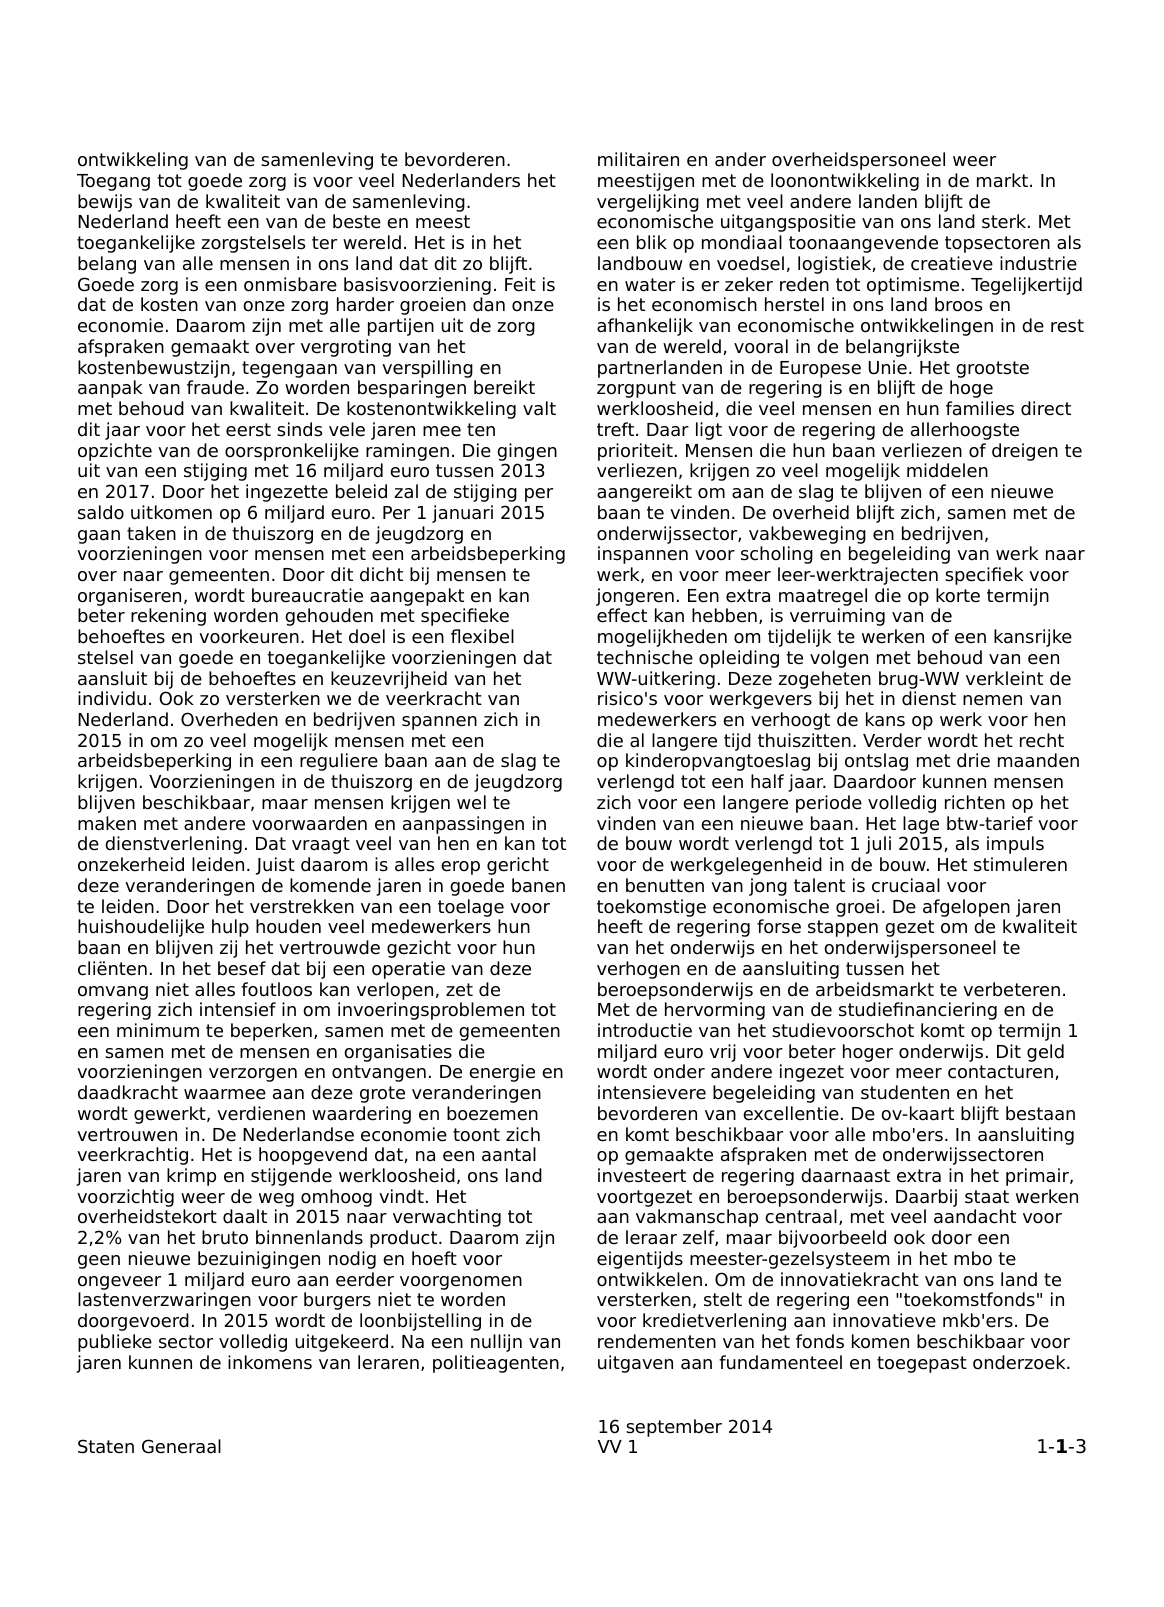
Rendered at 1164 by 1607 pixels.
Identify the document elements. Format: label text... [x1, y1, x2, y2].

text militairen en ander overheidspersoneel weer meestijgen met de loonontwikkeling in de markt. In vergelijking met veel andere landen blijft de economische uitgangspositie van ons land sterk. Met een blik op mondiaal toonaangevende topsectoren als landbouw en voedsel, logistiek, de creatieve industrie en water is er zeker reden tot optimisme. Tegelijkertijd is het economisch herstel in ons land broos en afhankelijk van economische ontwikkelingen in de rest van de wereld, vooral in de belangrijkste partnerlanden in de Europese Unie. Het grootste zorgpunt van de regering is en blijft de hoge werkloosheid, die veel mensen en hun families direct treft. Daar ligt voor de regering de allerhoogste prioriteit. Mensen die hun baan verliezen of dreigen te verliezen, krijgen zo veel mogelijk middelen aangereikt om aan de slag te blijven of een nieuwe baan te vinden. De overheid blijft zich, samen met de onderwijssector, vakbeweging en bedrijven, inspannen voor scholing en begeleiding van werk naar werk, en voor meer leer-werktrajecten specifiek voor jongeren. Een extra maatregel die op korte termijn effect kan hebben, is verruiming van de mogelijkheden om tijdelijk te werken of een kansrijke technische opleiding te volgen met behoud van een WW-uitkering. Deze zogeheten brug-WW verkleint de risico's voor werkgevers bij het in dienst nemen van medewerkers en verhoogt de kans op werk voor hen die al langere tijd thuiszitten. Verder wordt het recht op kinderopvangtoeslag bij ontslag met drie maanden verlengd tot een half jaar. Daardoor kunnen mensen zich voor een langere periode volledig richten op het vinden van een nieuwe baan. Het lage btw-tarief voor de bouw wordt verlengd tot 1 juli 2015, als impuls voor de werkgelegenheid in de bouw. Het stimuleren en benutten van jong talent is cruciaal voor toekomstige economische groei. De afgelopen jaren heeft de regering forse stappen gezet om de kwaliteit van het onderwijs en het onderwijspersoneel te verhogen en de aansluiting tussen het beroepsonderwijs en de arbeidsmarkt te verbeteren. Met de hervorming van de studiefinanciering en de introductie van het studievoorschot komt op termijn 1 miljard euro vrij voor beter hoger onderwijs. Dit geld wordt onder andere ingezet voor meer contacturen, intensievere begeleiding van studenten en het bevorderen van excellentie. De ov-kaart blijft bestaan en komt beschikbaar voor alle mbo'ers. In aansluiting op gemaakte afspraken met de onderwijssectoren investeert de regering daarnaast extra in het primair, voortgezet en beroepsonderwijs. Daarbij staat werken aan vakmanschap centraal, met veel aandacht voor de leraar zelf, maar bijvoorbeeld ook door een eigentijds meester-gezelsysteem in het mbo te ontwikkelen. Om de innovatiekracht van ons land te versterken, stelt de regering een "toekomstfonds" in voor kredietverlening aan innovatieve mkb'ers. De rendementen van het fonds komen beschikbaar voor uitgaven aan fundamenteel en toegepast onderzoek. [596, 150, 1087, 1373]
text ontwikkeling van de samenleving te bevorderen. Toegang tot goede zorg is voor veel Nederlanders het bewijs van de kwaliteit van de samenleving. Nederland heeft een van de beste en meest toegankelijke zorgstelsels ter wereld. Het is in het belang van alle mensen in ons land dat dit zo blijft. Goede zorg is een onmisbare basisvoorziening. Feit is dat de kosten van onze zorg harder groeien dan onze economie. Daarom zijn met alle partijen uit de zorg afspraken gemaakt over vergroting van het kostenbewustzijn, tegengaan van verspilling en aanpak van fraude. Zo worden besparingen bereikt met behoud van kwaliteit. De kostenontwikkeling valt dit jaar voor het eerst sinds vele jaren mee ten opzichte van de oorspronkelijke ramingen. Die gingen uit van een stijging met 16 miljard euro tussen 2013 en 2017. Door het ingezette beleid zal de stijging per saldo uitkomen op 6 miljard euro. Per 1 januari 2015 gaan taken in de thuiszorg en de jeugdzorg en voorzieningen voor mensen met een arbeidsbeperking over naar gemeenten. Door dit dicht bij mensen te organiseren, wordt bureaucratie aangepakt en kan beter rekening worden gehouden met specifieke behoeftes en voorkeuren. Het doel is een flexibel stelsel van goede en toegankelijke voorzieningen dat aansluit bij de behoeftes en keuzevrijheid van het individu. Ook zo versterken we de veerkracht van Nederland. Overheden en bedrijven spannen zich in 2015 in om zo veel mogelijk mensen met een arbeidsbeperking in een reguliere baan aan de slag te krijgen. Voorzieningen in de thuiszorg en de jeugdzorg blijven beschikbaar, maar mensen krijgen wel te maken met andere voorwaarden en aanpassingen in de dienstverlening. Dat vraagt veel van hen en kan tot onzekerheid leiden. Juist daarom is alles erop gericht deze veranderingen de komende jaren in goede banen te leiden. Door het verstrekken van een toelage voor huishoudelijke hulp houden veel medewerkers hun baan en blijven zij het vertrouwde gezicht voor hun cliënten. In het besef dat bij een operatie van deze omvang niet alles foutloos kan verlopen, zet de regering zich intensief in om invoeringsproblemen tot een minimum te beperken, samen met de gemeenten en samen met de mensen en organisaties die voorzieningen verzorgen en ontvangen. De energie en daadkracht waarmee aan deze grote veranderingen wordt gewerkt, verdienen waardering en boezemen vertrouwen in. De Nederlandse economie toont zich veerkrachtig. Het is hoopgevend dat, na een aantal jaren van krimp en stijgende werkloosheid, ons land voorzichtig weer de weg omhoog vindt. Het overheidstekort daalt in 2015 naar verwachting tot 2,2% van het bruto binnenlands product. Daarom zijn geen nieuwe bezuinigingen nodig en hoeft voor ongeveer 1 miljard euro aan eerder voorgenomen lastenverzwaringen voor burgers niet te worden doorgevoerd. In 2015 wordt de loonbijstelling in de publieke sector volledig uitgekeerd. Na een nullijn van jaren kunnen de inkomens van leraren, politieagenten, [77, 150, 567, 1373]
